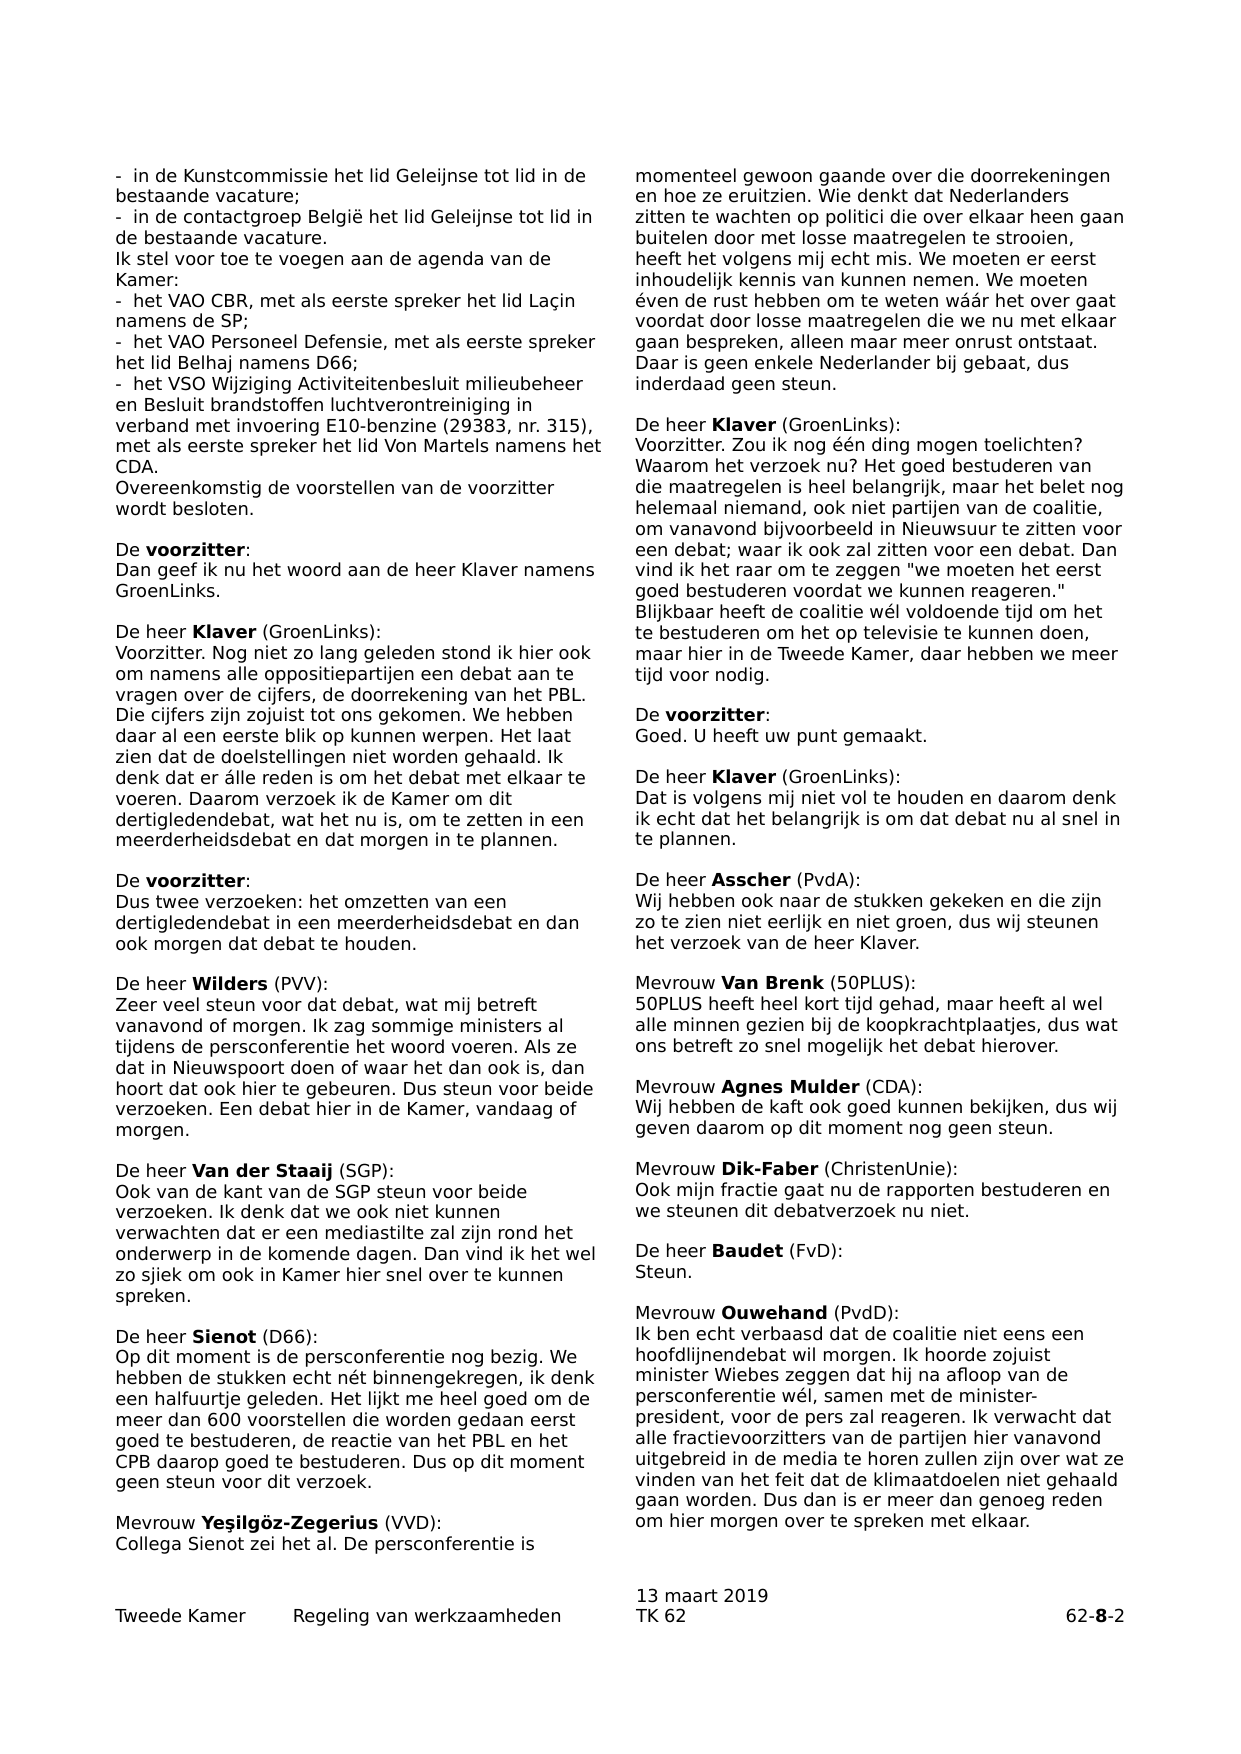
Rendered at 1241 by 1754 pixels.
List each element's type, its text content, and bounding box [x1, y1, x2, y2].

text momenteel gewoon gaande over die doorrekeningen en hoe ze eruitzien. Wie denkt dat Nederlanders zitten te wachten op politici die over elkaar heen gaan buitelen door met losse maatregelen te strooien, heeft het volgens mij echt mis. We moeten er eerst inhoudelijk kennis van kunnen nemen. We moeten éven de rust hebben om te weten wáár het over gaat voordat door losse maatregelen die we nu met elkaar gaan bespreken, alleen maar meer onrust ontstaat. Daar is geen enkele Nederlander bij gebaat, dus inderdaad geen steun. [635, 165, 1125, 394]
text Mevrouw Dik-Faber (ChristenUnie): [635, 1159, 1125, 1179]
text De heer Baudet (FvD): [635, 1241, 1125, 1262]
list het VSO Wijziging Activiteitenbesluit milieubeheer en Besluit brandstoffen luchtverontreiniging in verband met invoering E10-benzine (29383, nr. 315), met als eerste spreker het lid Von Martels namens het CDA. [115, 374, 605, 478]
text Ook mijn fractie gaat nu de rapporten bestuderen en we steunen dit debatverzoek nu niet. [635, 1179, 1125, 1221]
text De voorzitter: [115, 871, 605, 892]
list in de Kunstcommissie het lid Geleijnse tot lid in de bestaande vacature; [115, 165, 605, 207]
text Ik ben echt verbaasd dat de coalitie niet eens een hoofdlijnendebat wil morgen. Ik hoorde zojuist minister Wiebes zeggen dat hij na afloop van de persconferentie wél, samen met de minister-president, voor de pers zal reageren. Ik verwacht dat alle fractievoorzitters van de partijen hier vanavond uitgebreid in de media te horen zullen zijn over wat ze vinden van het feit dat de klimaatdoelen niet gehaald gaan worden. Dus dan is er meer dan genoeg reden om hier morgen over te spreken met elkaar. [635, 1323, 1125, 1532]
text Voorzitter. Nog niet zo lang geleden stond ik hier ook om namens alle oppositiepartijen een debat aan te vragen over de cijfers, de doorrekening van het PBL. Die cijfers zijn zojuist tot ons gekomen. We hebben daar al een eerste blik op kunnen werpen. Het laat zien dat de doelstellingen niet worden gehaald. Ik denk dat er álle reden is om het debat met elkaar te voeren. Daarom verzoek ik de Kamer om dit dertigledendebat, wat het nu is, om te zetten in een meerderheidsdebat en dat morgen in te plannen. [115, 643, 605, 851]
text Zeer veel steun voor dat debat, wat mij betreft vanavond of morgen. Ik zag sommige ministers al tijdens de persconferentie het woord voeren. Als ze dat in Nieuwspoort doen of waar het dan ook is, dan hoort dat ook hier te gebeuren. Dus steun voor beide verzoeken. Een debat hier in de Kamer, vandaag of morgen. [115, 995, 605, 1141]
text Steun. [635, 1262, 1125, 1283]
text Mevrouw Agnes Mulder (CDA): [635, 1076, 1125, 1097]
text Voorzitter. Zou ik nog één ding mogen toelichten? Waarom het verzoek nu? Het goed bestuderen van die maatregelen is heel belangrijk, maar het belet nog helemaal niemand, ook niet partijen van de coalitie, om vanavond bijvoorbeeld in Nieuwsuur te zitten voor een debat; waar ik ook zal zitten voor een debat. Dan vind ik het raar om te zeggen "we moeten het eerst goed bestuderen voordat we kunnen reageren." Blijkbaar heeft de coalitie wél voldoende tijd om het te bestuderen om het op televisie te kunnen doen, maar hier in de Tweede Kamer, daar hebben we meer tijd voor nodig. [635, 435, 1125, 685]
text De heer Klaver (GroenLinks): [115, 622, 605, 643]
text Mevrouw Yeşilgöz-Zegerius (VVD): [115, 1513, 605, 1534]
text Goed. U heeft uw punt gemaakt. [635, 726, 1125, 747]
text De voorzitter: [635, 705, 1125, 726]
text Mevrouw Ouwehand (PvdD): [635, 1303, 1125, 1323]
text De heer Sienot (D66): [115, 1326, 605, 1347]
text De heer Wilders (PVV): [115, 974, 605, 995]
text De heer Klaver (GroenLinks): [635, 414, 1125, 435]
text Overeenkomstig de voorstellen van de voorzitter wordt besloten. [115, 478, 605, 519]
text Mevrouw Van Brenk (50PLUS): [635, 973, 1125, 994]
text De heer Asscher (PvdA): [635, 870, 1125, 891]
text De heer Klaver (GroenLinks): [635, 767, 1125, 787]
list in de contactgroep België het lid Geleijnse tot lid in de bestaande vacature. [115, 207, 605, 249]
text Collega Sienot zei het al. De persconferentie is [115, 1534, 605, 1554]
text De voorzitter: [115, 539, 605, 560]
text Wij hebben de kaft ook goed kunnen bekijken, dus wij geven daarom op dit moment nog geen steun. [635, 1097, 1125, 1139]
text Dus twee verzoeken: het omzetten van een dertigledendebat in een meerderheidsdebat en dan ook morgen dat debat te houden. [115, 892, 605, 954]
text 50PLUS heeft heel kort tijd gehad, maar heeft al wel alle minnen gezien bij de koopkrachtplaatjes, dus wat ons betreft zo snel mogelijk het debat hierover. [635, 994, 1125, 1056]
text Ook van de kant van de SGP steun voor beide verzoeken. Ik denk dat we ook niet kunnen verwachten dat er een mediastilte zal zijn rond het onderwerp in de komende dagen. Dan vind ik het wel zo sjiek om ook in Kamer hier snel over te kunnen spreken. [115, 1181, 605, 1306]
list het VAO Personeel Defensie, met als eerste spreker het lid Belhaj namens D66; [115, 332, 605, 374]
text De heer Van der Staaij (SGP): [115, 1161, 605, 1181]
text Wij hebben ook naar de stukken gekeken en die zijn zo te zien niet eerlijk en niet groen, dus wij steunen het verzoek van de heer Klaver. [635, 891, 1125, 953]
text Dat is volgens mij niet vol te houden en daarom denk ik echt dat het belangrijk is om dat debat nu al snel in te plannen. [635, 787, 1125, 850]
text Dan geef ik nu het woord aan de heer Klaver namens GroenLinks. [115, 560, 605, 602]
text Ik stel voor toe te voegen aan de agenda van de Kamer: [115, 249, 605, 290]
text Op dit moment is de persconferentie nog bezig. We hebben de stukken echt nét binnengekregen, ik denk een halfuurtje geleden. Het lijkt me heel goed om de meer dan 600 voorstellen die worden gedaan eerst goed te bestuderen, de reactie van het PBL en het CPB daarop goed te bestuderen. Dus op dit moment geen steun voor dit verzoek. [115, 1347, 605, 1493]
list het VAO CBR, met als eerste spreker het lid Laçin namens de SP; [115, 290, 605, 332]
